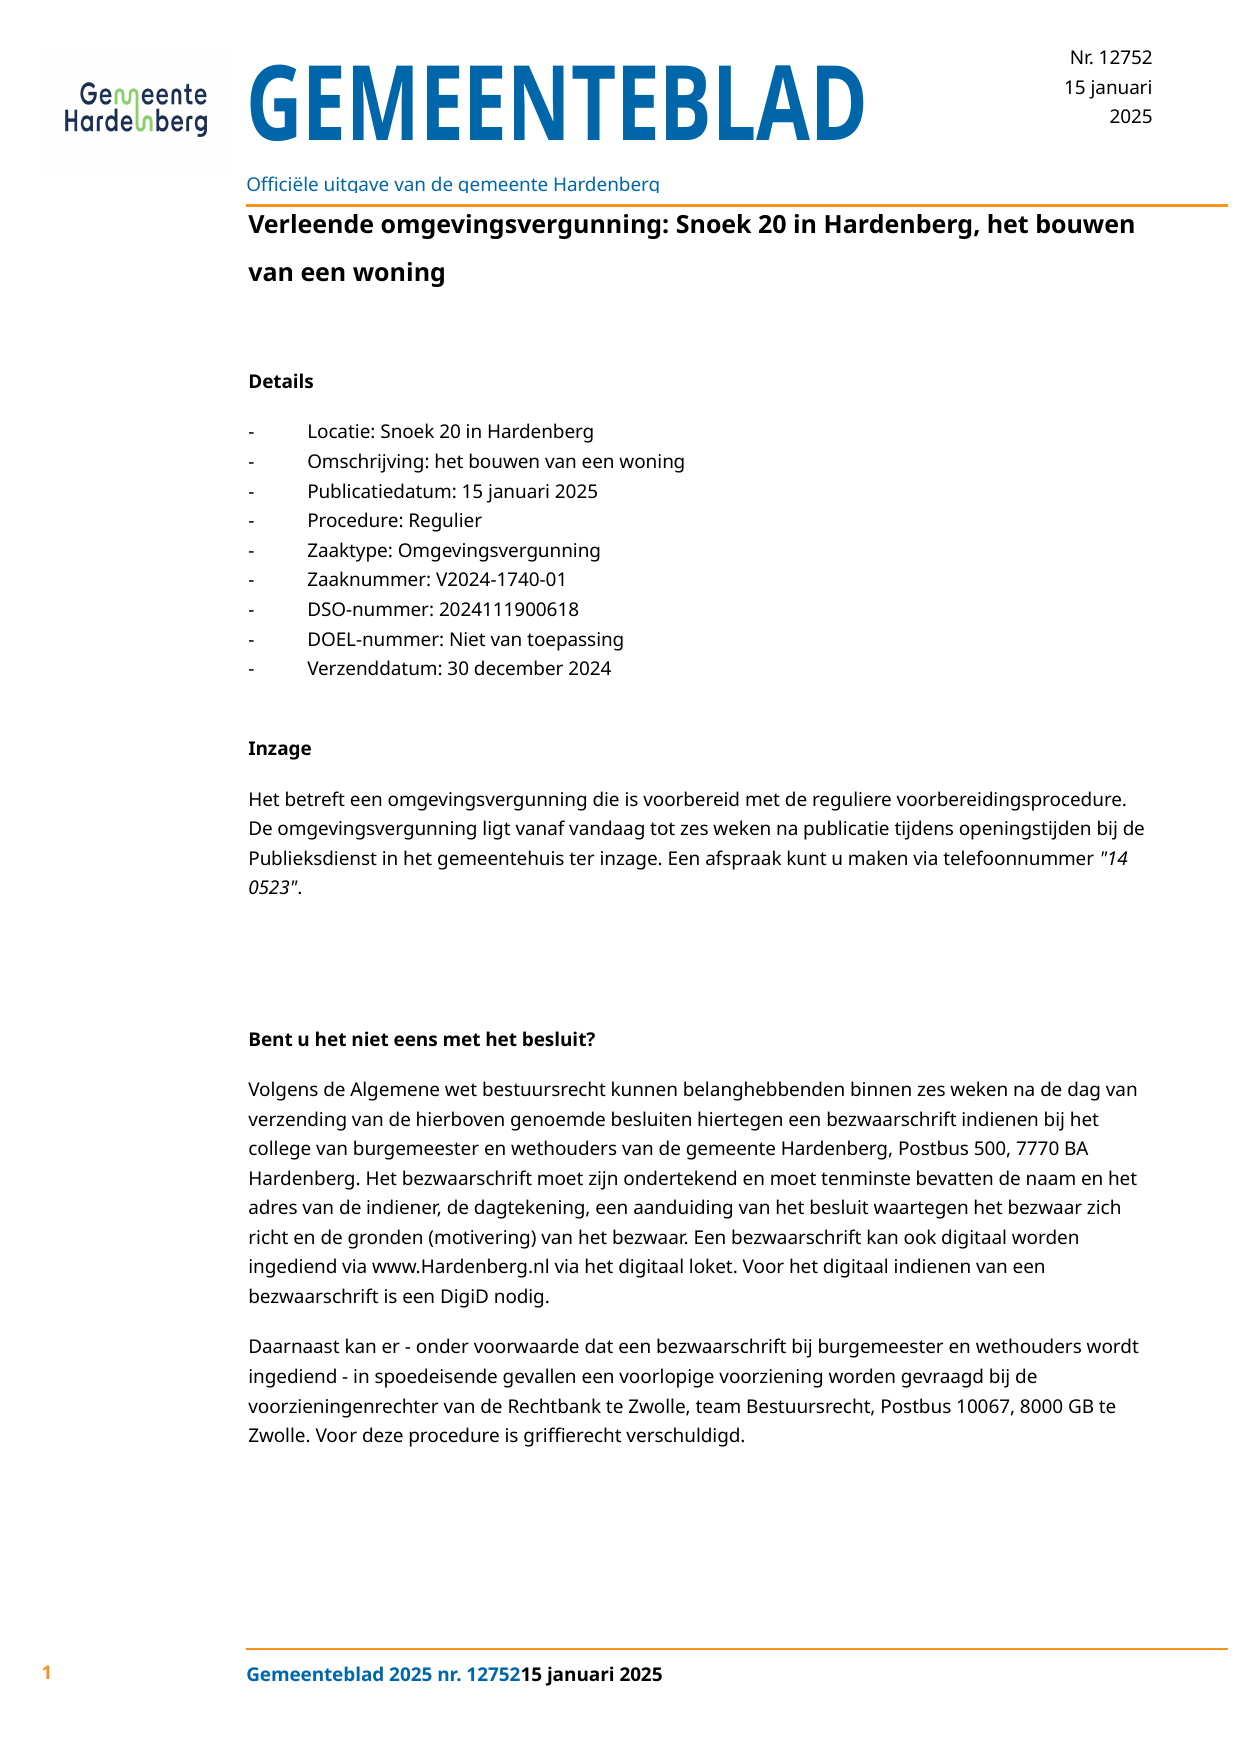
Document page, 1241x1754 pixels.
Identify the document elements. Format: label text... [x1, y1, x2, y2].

list Omschrijving: het bouwen van een woning [248, 448, 1152, 474]
list DSO-nummer: 2024111900618 [248, 596, 1152, 622]
list Verzenddatum: 30 december 2024 [248, 655, 1152, 681]
text Daarnaast kan er - onder voorwaarde dat een bezwaarschrift bij burgemeester en wethouders wordt ingediend - in spoedeisende gevallen een voorlopige voorziening worden gevraagd bij de voorzieningenrechter van de Rechtbank te Zwolle, team Bestuursrecht, Postbus 10067, 8000 GB te Zwolle. Voor deze procedure is griffierecht verschuldigd. [248, 1334, 1152, 1448]
list Procedure: Regulier [248, 507, 1152, 533]
text Volgens de Algemene wet bestuursrecht kunnen belanghebbenden binnen zes weken na de dag van verzending van de hierboven genoemde besluiten hiertegen een bezwaarschrift indienen bij het college van burgemeester en wethouders van de gemeente Hardenberg, Postbus 500, 7770 BA Hardenberg. Het bezwaarschrift moet zijn ondertekend en moet tenminste bevatten de naam en het adres van de indiener, de dagtekening, een aanduiding van het besluit waartegen het bezwaar zich richt en de gronden (motivering) van het bezwaar. Een bezwaarschrift kan ook digitaal worden ingediend via www.Hardenberg.nl via het digitaal loket. Voor het digitaal indienen van een bezwaarschrift is een DigiD nodig. [248, 1076, 1152, 1309]
text Het betreft een omgevingsvergunning die is voorbereid met de reguliere voorbereidingsprocedure. De omgevingsvergunning ligt vanaf vandaag tot zes weken na publicatie tijdens openingstijden bij de Publieksdienst in het gemeentehuis ter inzage. Een afspraak kunt u maken via telefoonnummer "14 0523". [248, 786, 1152, 900]
text Details [248, 368, 1152, 394]
list Publicatiedatum: 15 januari 2025 [248, 478, 1152, 504]
list Zaaktype: Omgevingsvergunning [248, 537, 1152, 563]
list Zaaknummer: V2024-1740-01 [248, 567, 1152, 592]
text Verleende omgevingsvergunning: Snoek 20 in Hardenberg, het bouwen van een woning [248, 207, 1152, 288]
text Bent u het niet eens met het besluit? [248, 1026, 1152, 1052]
list Locatie: Snoek 20 in Hardenberg [248, 419, 1152, 444]
text Inzage [248, 735, 1152, 761]
list DOEL-nummer: Niet van toepassing [248, 626, 1152, 652]
picture [41, 47, 231, 172]
